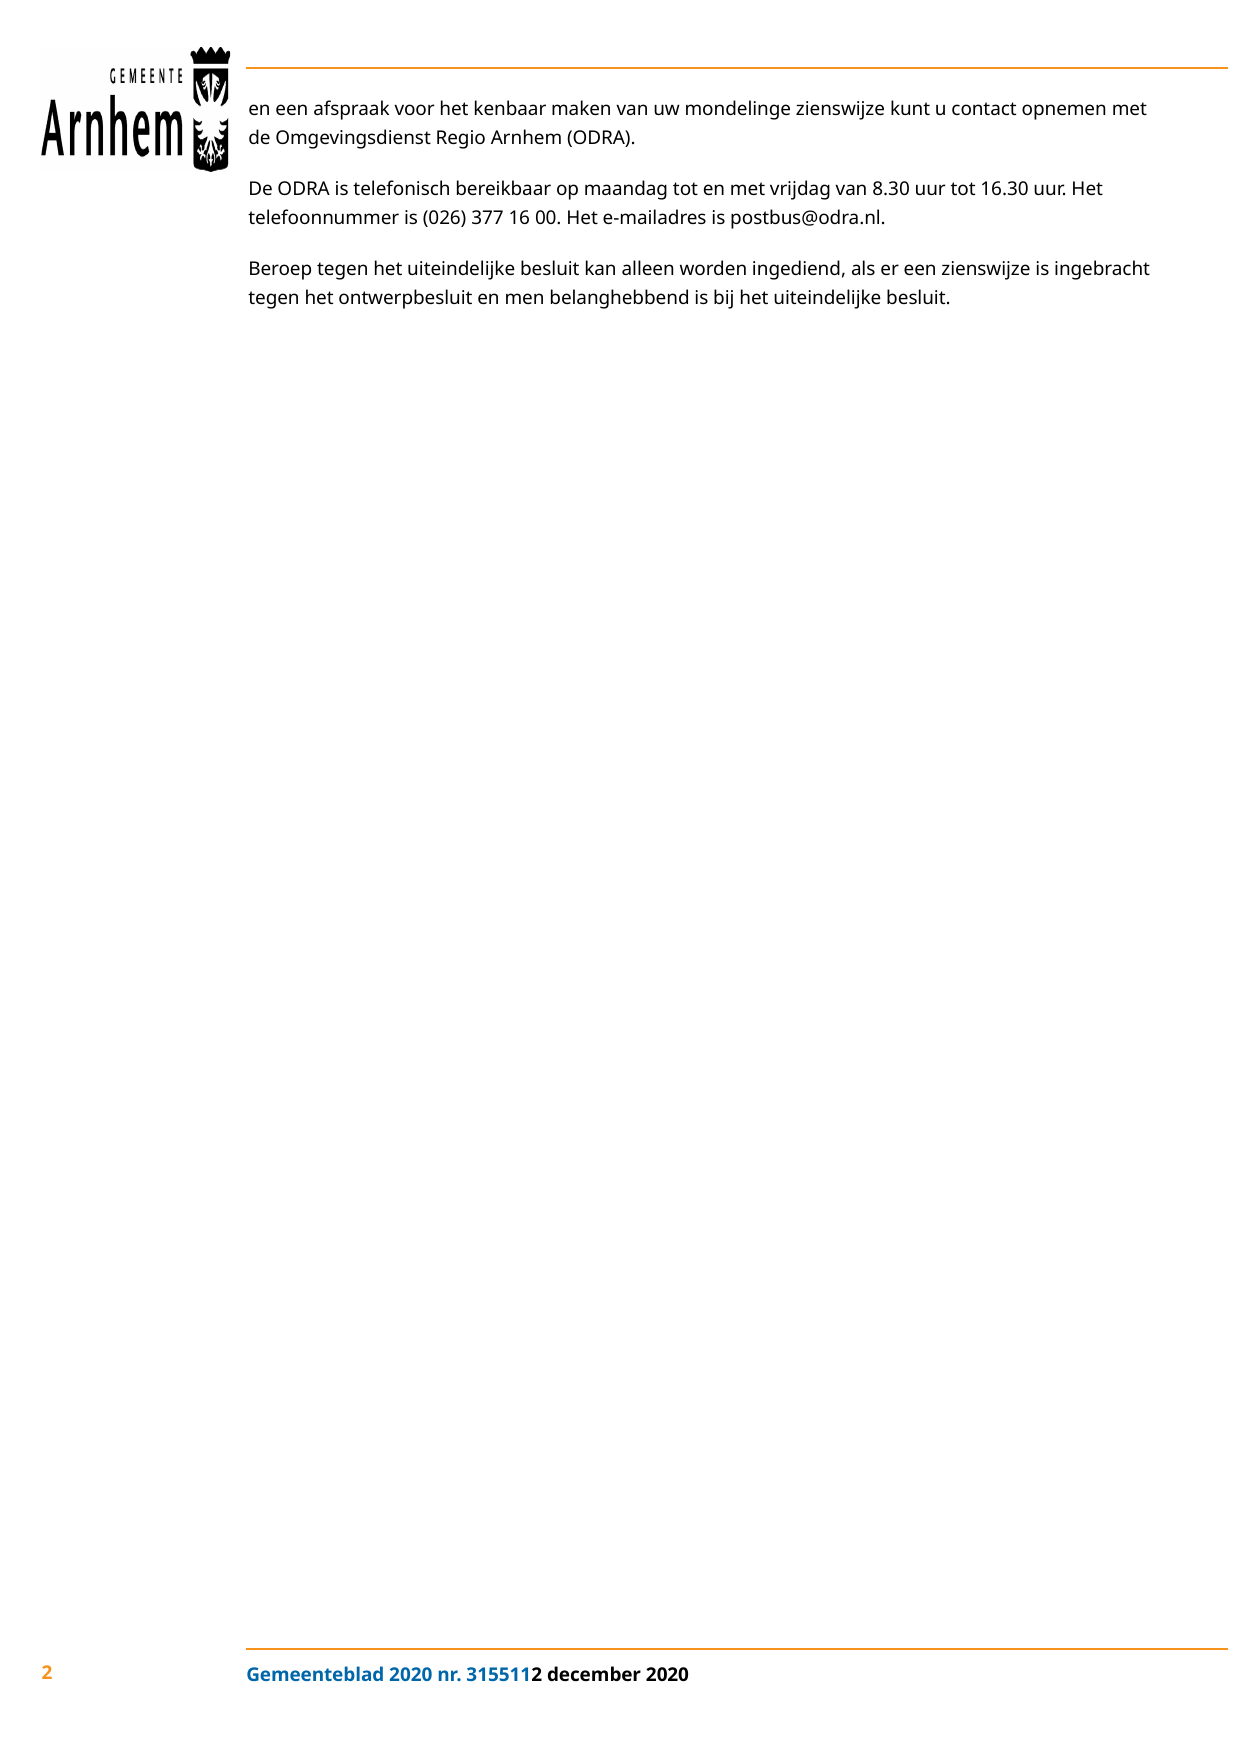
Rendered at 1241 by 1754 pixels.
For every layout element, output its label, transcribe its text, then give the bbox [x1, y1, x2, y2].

text en een afspraak voor het kenbaar maken van uw mondelinge zienswijze kunt u contact opnemen met de Omgevingsdienst Regio Arnhem (ODRA). [248, 95, 1152, 150]
text Beroep tegen het uiteindelijke besluit kan alleen worden ingediend, als er een zienswijze is ingebracht tegen het ontwerpbesluit en men belanghebbend is bij het uiteindelijke besluit. [248, 255, 1152, 310]
picture [41, 47, 231, 172]
text De ODRA is telefonisch bereikbaar op maandag tot en met vrijdag van 8.30 uur tot 16.30 uur. Het telefoonnummer is (026) 377 16 00. Het e-mailadres is postbus@odra.nl. [248, 175, 1152, 230]
